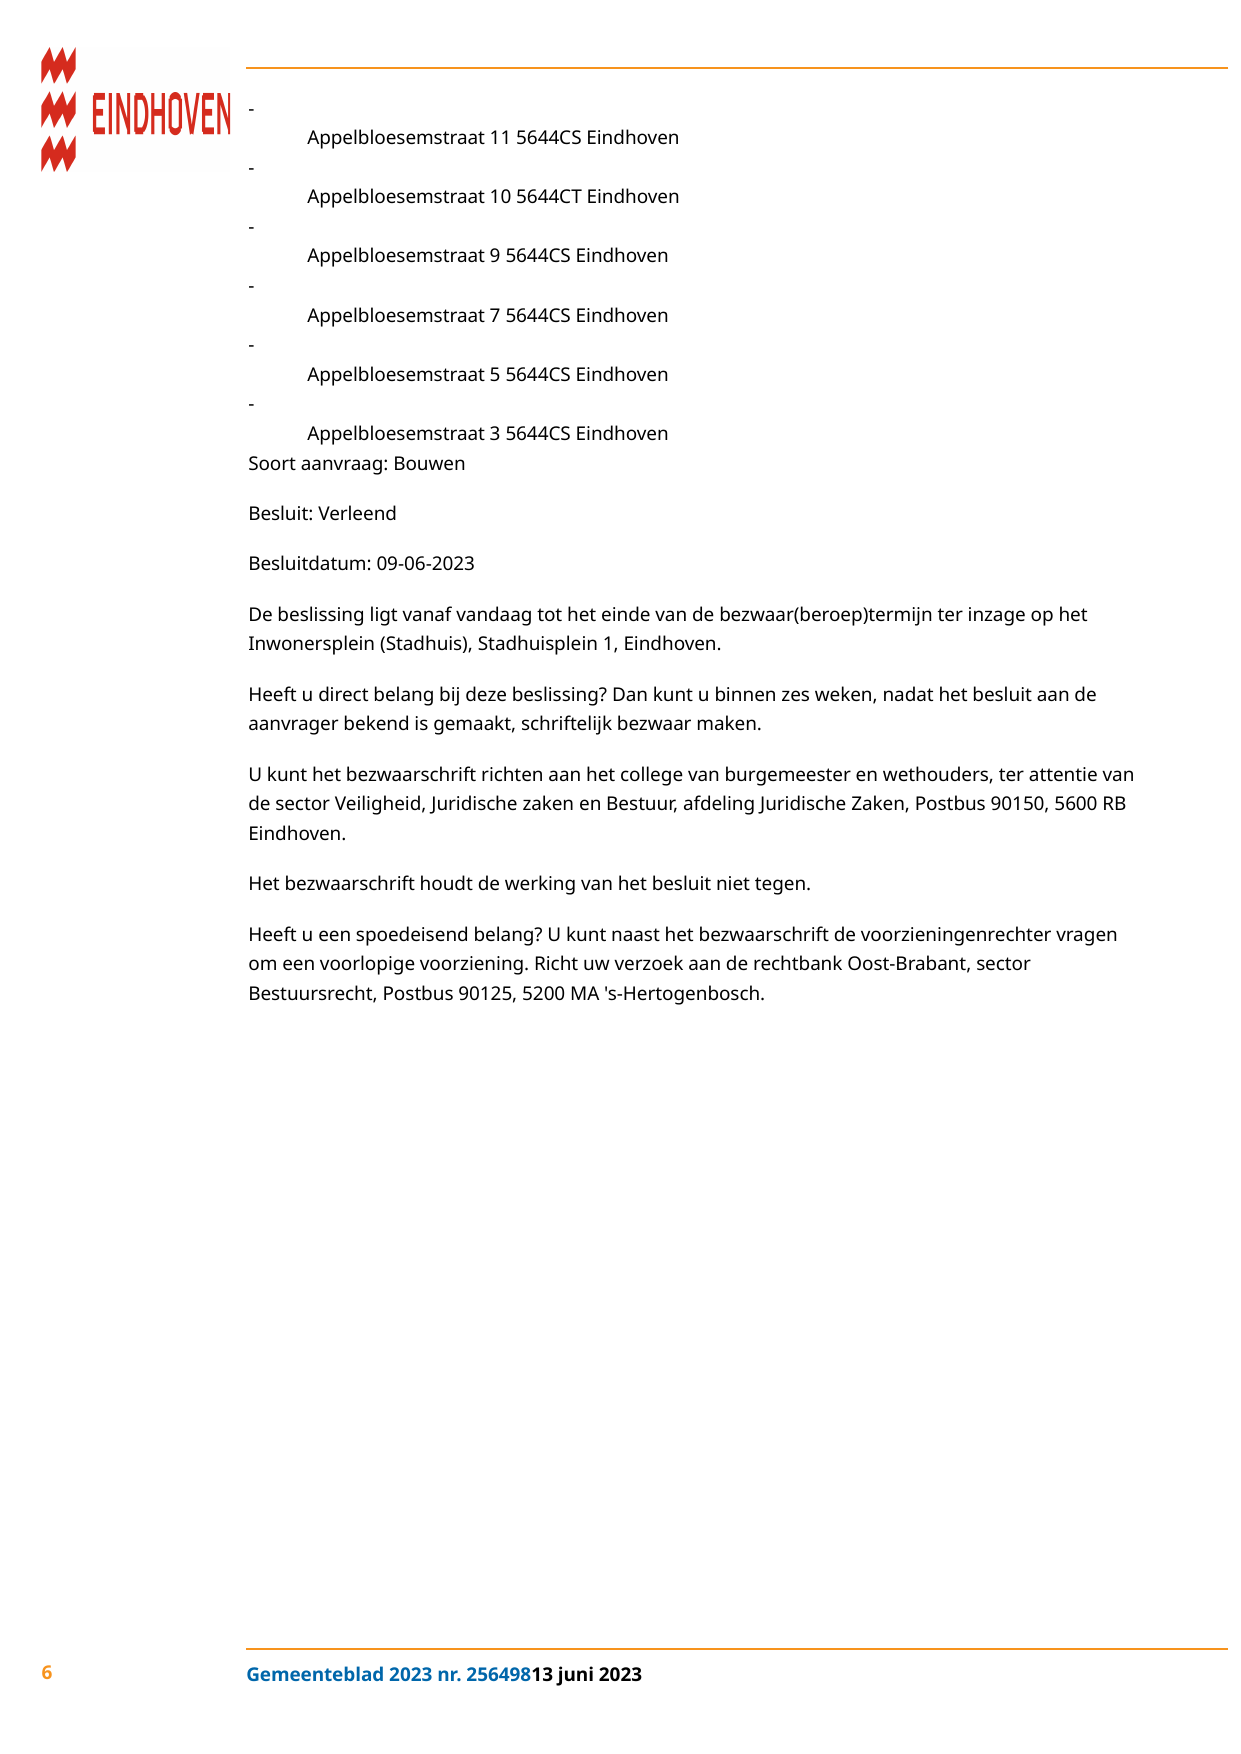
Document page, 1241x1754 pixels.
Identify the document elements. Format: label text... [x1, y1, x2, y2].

picture [41, 47, 231, 172]
text Soort aanvraag: Bouwen [248, 450, 1152, 476]
text Het bezwaarschrift houdt de werking van het besluit niet tegen. [248, 871, 1152, 896]
text Heeft u direct belang bij deze beslissing? Dan kunt u binnen zes weken, nadat het besluit aan de aanvrager bekend is gemaakt, schriftelijk bezwaar maken. [248, 681, 1152, 736]
list Appelbloesemstraat 7 5644CS Eindhoven [248, 302, 1152, 328]
text De beslissing ligt vanaf vandaag tot het einde van de bezwaar(beroep)termijn ter inzage op het Inwonersplein (Stadhuis), Stadhuisplein 1, Eindhoven. [248, 601, 1152, 656]
text Besluit: Verleend [248, 500, 1152, 526]
text U kunt het bezwaarschrift richten aan het college van burgemeester en wethouders, ter attentie van de sector Veiligheid, Juridische zaken en Bestuur, afdeling Juridische Zaken, Postbus 90150, 5600 RB Eindhoven. [248, 761, 1152, 846]
list Appelbloesemstraat 10 5644CT Eindhoven [248, 183, 1152, 209]
list Appelbloesemstraat 11 5644CS Eindhoven [248, 124, 1152, 150]
list Appelbloesemstraat 5 5644CS Eindhoven [248, 361, 1152, 387]
list Appelbloesemstraat 3 5644CS Eindhoven [248, 420, 1152, 446]
list Appelbloesemstraat 9 5644CS Eindhoven [248, 243, 1152, 268]
text Besluitdatum: 09-06-2023 [248, 551, 1152, 576]
text Heeft u een spoedeisend belang? U kunt naast het bezwaarschrift de voorzieningenrechter vragen om een voorlopige voorziening. Richt uw verzoek aan de rechtbank Oost-Brabant, sector Bestuursrecht, Postbus 90125, 5200 MA 's-Hertogenbosch. [248, 921, 1152, 1006]
